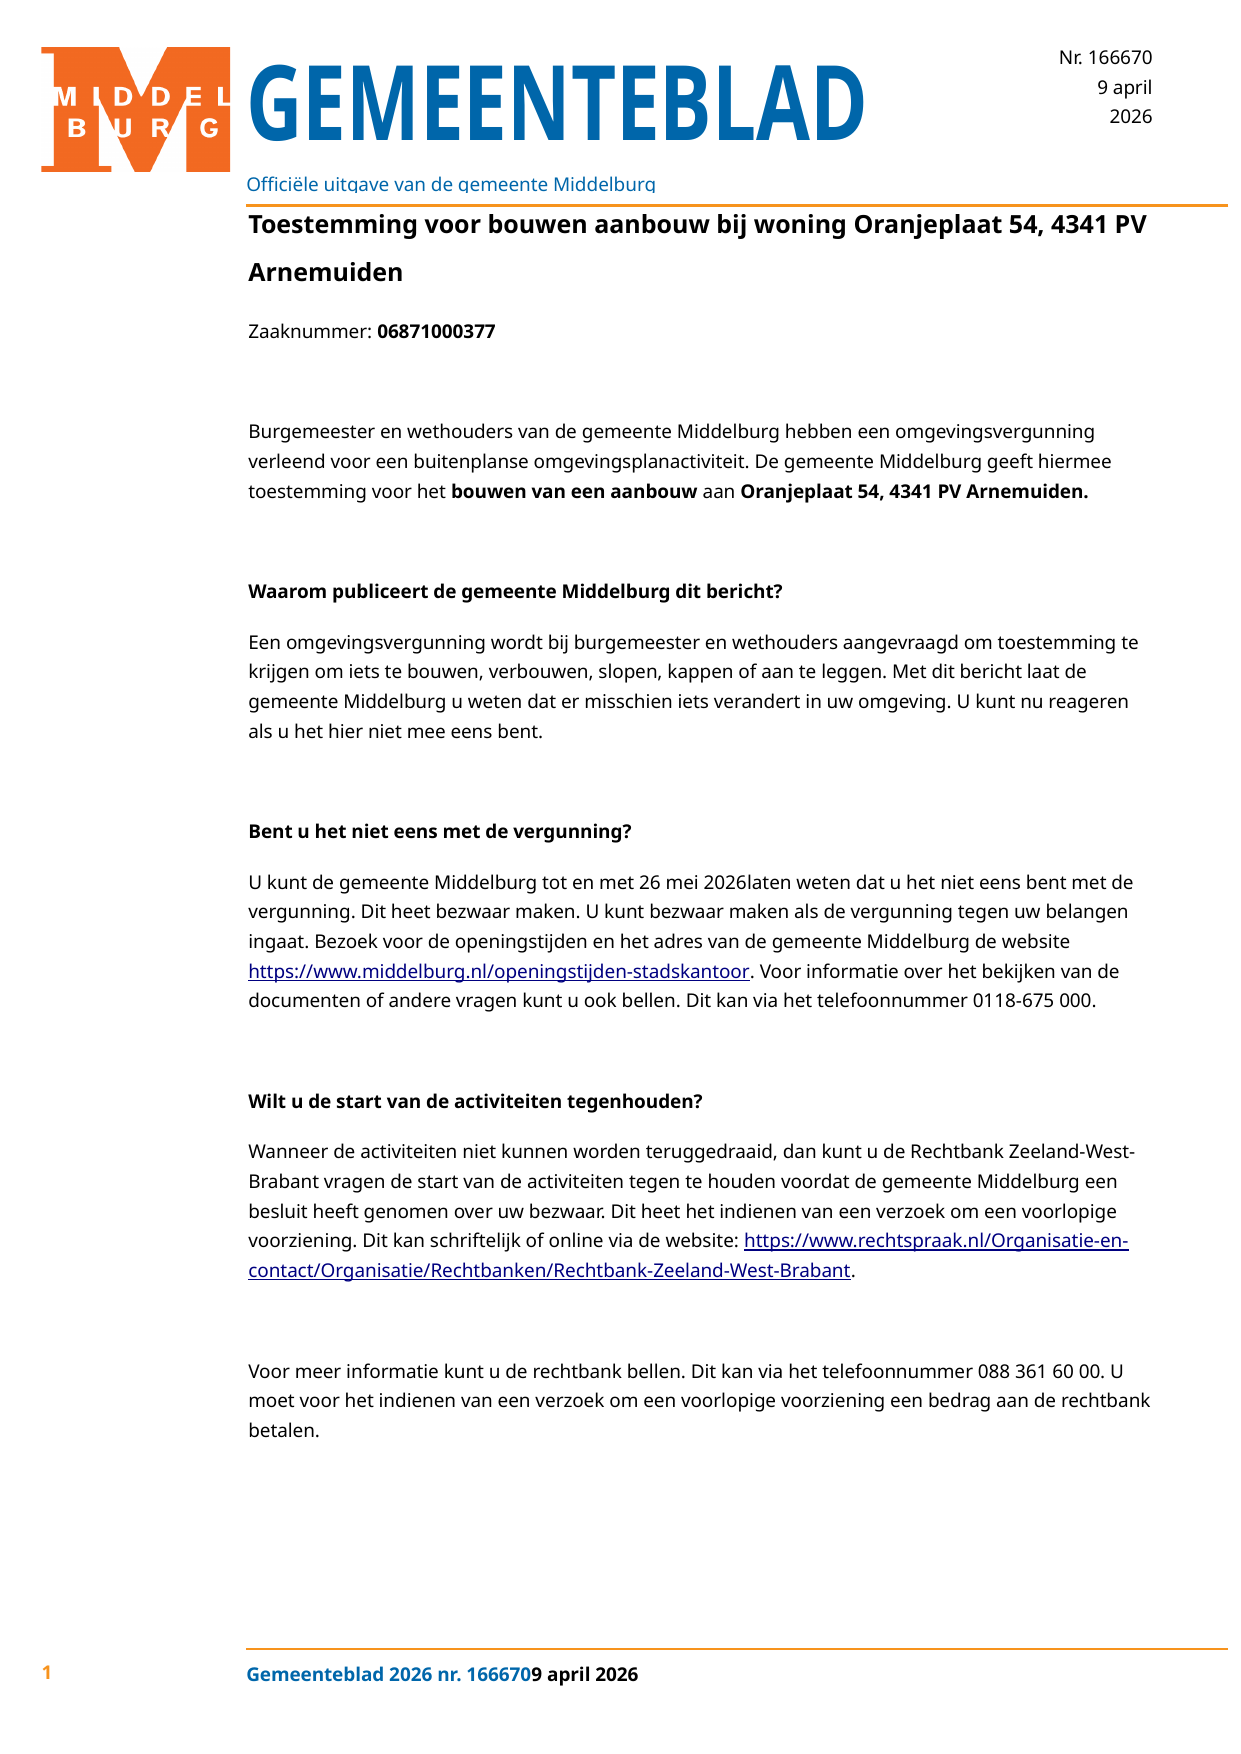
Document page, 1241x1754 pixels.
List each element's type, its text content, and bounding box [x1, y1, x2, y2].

text Een omgevingsvergunning wordt bij burgemeester en wethouders aangevraagd om toestemming te krijgen om iets te bouwen, verbouwen, slopen, kappen of aan te leggen. Met dit bericht laat de gemeente Middelburg u weten dat er misschien iets verandert in uw omgeving. U kunt nu reageren als u het hier niet mee eens bent. [248, 629, 1152, 744]
text Burgemeester en wethouders van de gemeente Middelburg hebben een omgevingsvergunning verleend voor een buitenplanse omgevingsplanactiviteit. De gemeente Middelburg geeft hiermee toestemming voor het bouwen van een aanbouw aan Oranjeplaat 54, 4341 PV Arnemuiden. [248, 419, 1152, 504]
text Wanneer de activiteiten niet kunnen worden teruggedraaid, dan kunt u de Rechtbank Zeeland-West-Brabant vragen de start van de activiteiten tegen te houden voordat de gemeente Middelburg een besluit heeft genomen over uw bezwaar. Dit heet het indienen van een verzoek om een voorlopige voorziening. Dit kan schriftelijk of online via de website: https://www.rechtspraak.nl/Organisatie-en-contact/Organisatie/Rechtbanken/Rechtbank-Zeeland-West-Brabant. [248, 1139, 1152, 1283]
text Toestemming voor bouwen aanbouw bij woning Oranjeplaat 54, 4341 PV Arnemuiden [248, 207, 1152, 288]
text U kunt de gemeente Middelburg tot en met 26 mei 2026laten weten dat u het niet eens bent met de vergunning. Dit heet bezwaar maken. U kunt bezwaar maken als de vergunning tegen uw belangen ingaat. Bezoek voor de openingstijden en het adres van de gemeente Middelburg de website https://www.middelburg.nl/openingstijden-stadskantoor. Voor informatie over het bekijken van de documenten of andere vragen kunt u ook bellen. Dit kan via het telefoonnummer 0118-675 000. [248, 869, 1152, 1013]
text Zaaknummer: 06871000377 [248, 318, 1152, 344]
text Voor meer informatie kunt u de rechtbank bellen. Dit kan via het telefoonnummer 088 361 60 00. U moet voor het indienen van een verzoek om een voorlopige voorziening een bedrag aan de rechtbank betalen. [248, 1358, 1152, 1443]
text Bent u het niet eens met de vergunning? [248, 819, 1152, 844]
text Wilt u de start van de activiteiten tegenhouden? [248, 1088, 1152, 1114]
text Waarom publiceert de gemeente Middelburg dit bericht? [248, 579, 1152, 604]
picture [41, 47, 231, 172]
